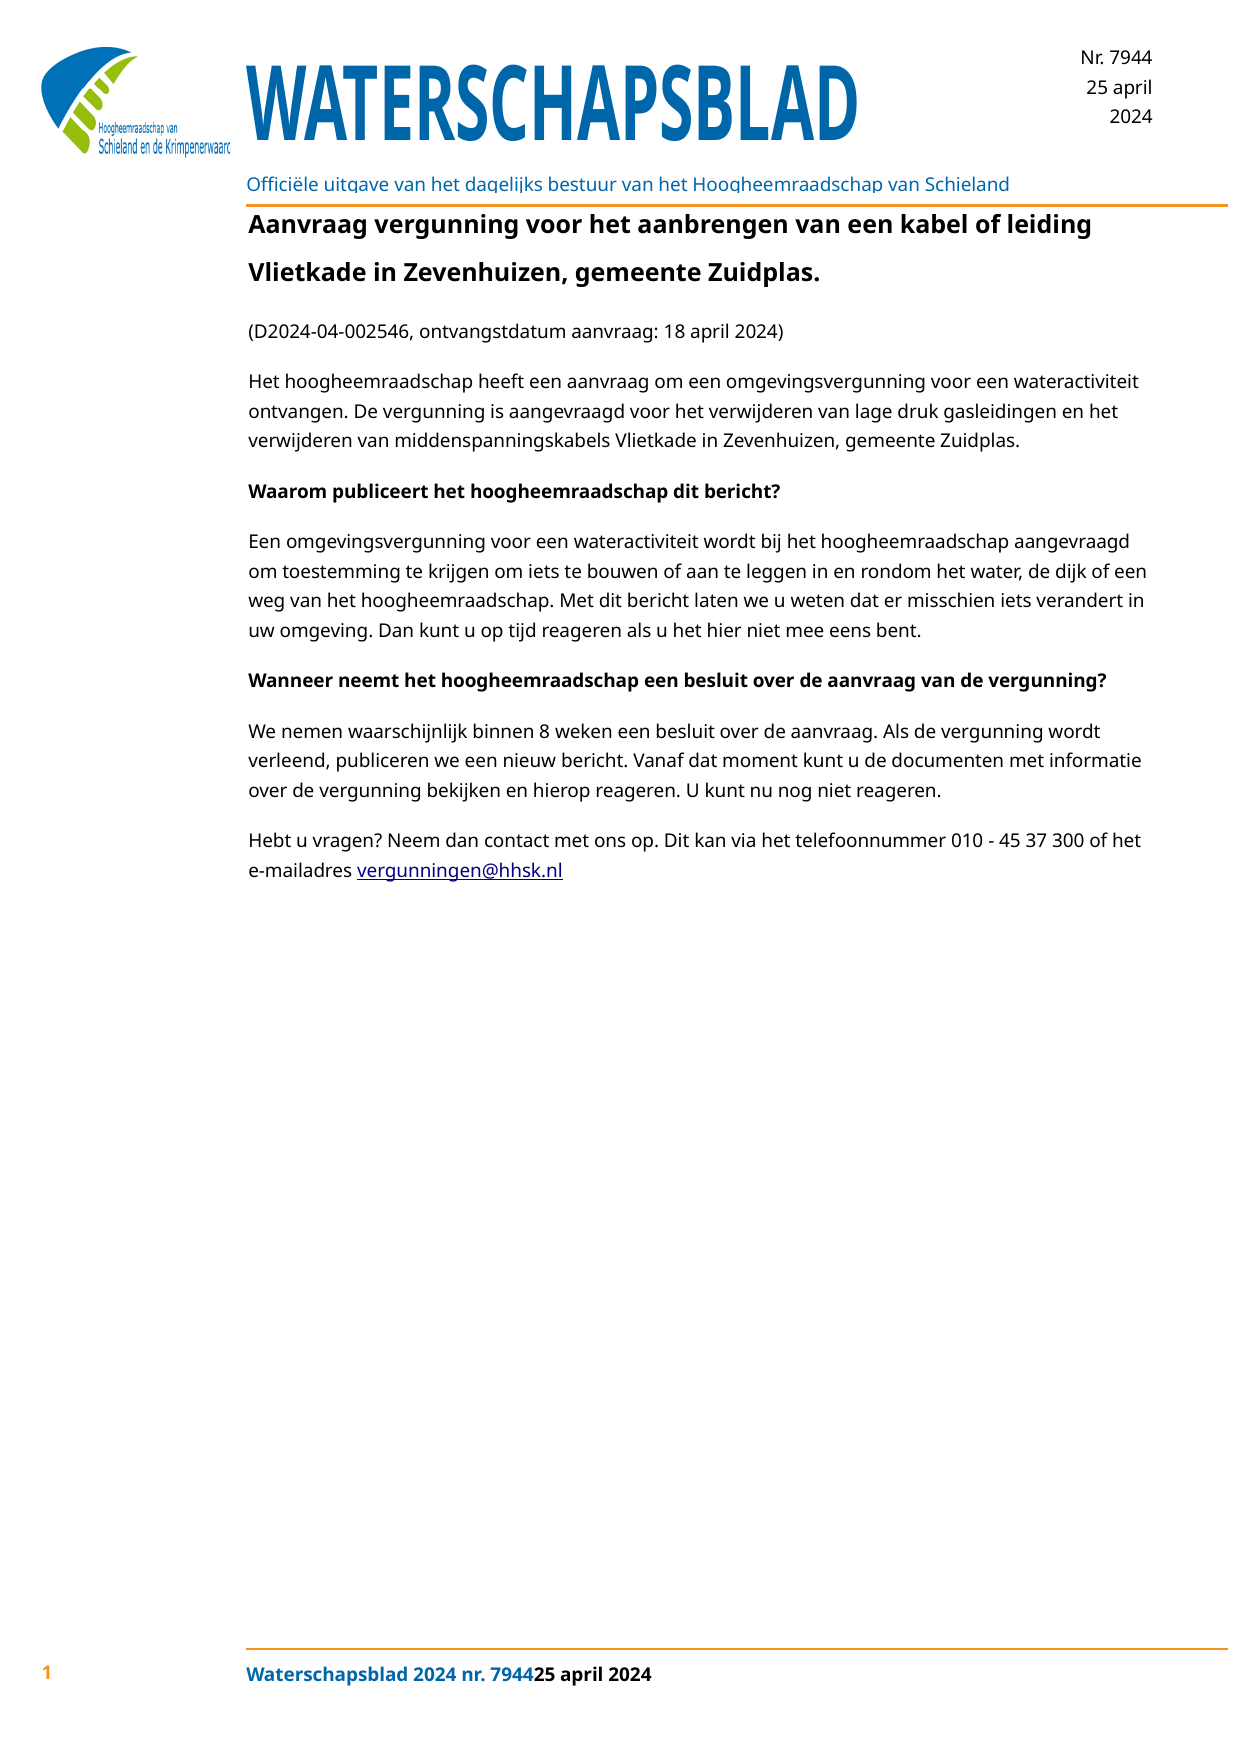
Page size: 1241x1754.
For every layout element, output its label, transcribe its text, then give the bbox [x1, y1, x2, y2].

text Wanneer neemt het hoogheemraadschap een besluit over de aanvraag van de vergunning? [248, 667, 1152, 693]
text Een omgevingsvergunning voor een wateractiviteit wordt bij het hoogheemraadschap aangevraagd om toestemming te krijgen om iets te bouwen of aan te leggen in en rondom het water, de dijk of een weg van het hoogheemraadschap. Met dit bericht laten we u weten dat er misschien iets verandert in uw omgeving. Dan kunt u op tijd reageren als u het hier niet mee eens bent. [248, 528, 1152, 643]
text Het hoogheemraadschap heeft een aanvraag om een omgevingsvergunning voor een wateractiviteit ontvangen. De vergunning is aangevraagd voor het verwijderen van lage druk gasleidingen en het verwijderen van middenspanningskabels Vlietkade in Zevenhuizen, gemeente Zuidplas. [248, 368, 1152, 453]
text (D2024-04-002546, ontvangstdatum aanvraag: 18 april 2024) [248, 318, 1152, 344]
text Hebt u vragen? Neem dan contact met ons op. Dit kan via het telefoonnummer 010 - 45 37 300 of het e-mailadres vergunningen@hhsk.nl [248, 827, 1152, 883]
text Aanvraag vergunning voor het aanbrengen van een kabel of leiding Vlietkade in Zevenhuizen, gemeente Zuidplas. [248, 207, 1152, 288]
text We nemen waarschijnlijk binnen 8 weken een besluit over de aanvraag. Als de vergunning wordt verleend, publiceren we een nieuw bericht. Vanaf dat moment kunt u de documenten met informatie over de vergunning bekijken en hierop reageren. U kunt nu nog niet reageren. [248, 718, 1152, 803]
text Waarom publiceert het hoogheemraadschap dit bericht? [248, 478, 1152, 504]
picture [41, 47, 231, 172]
